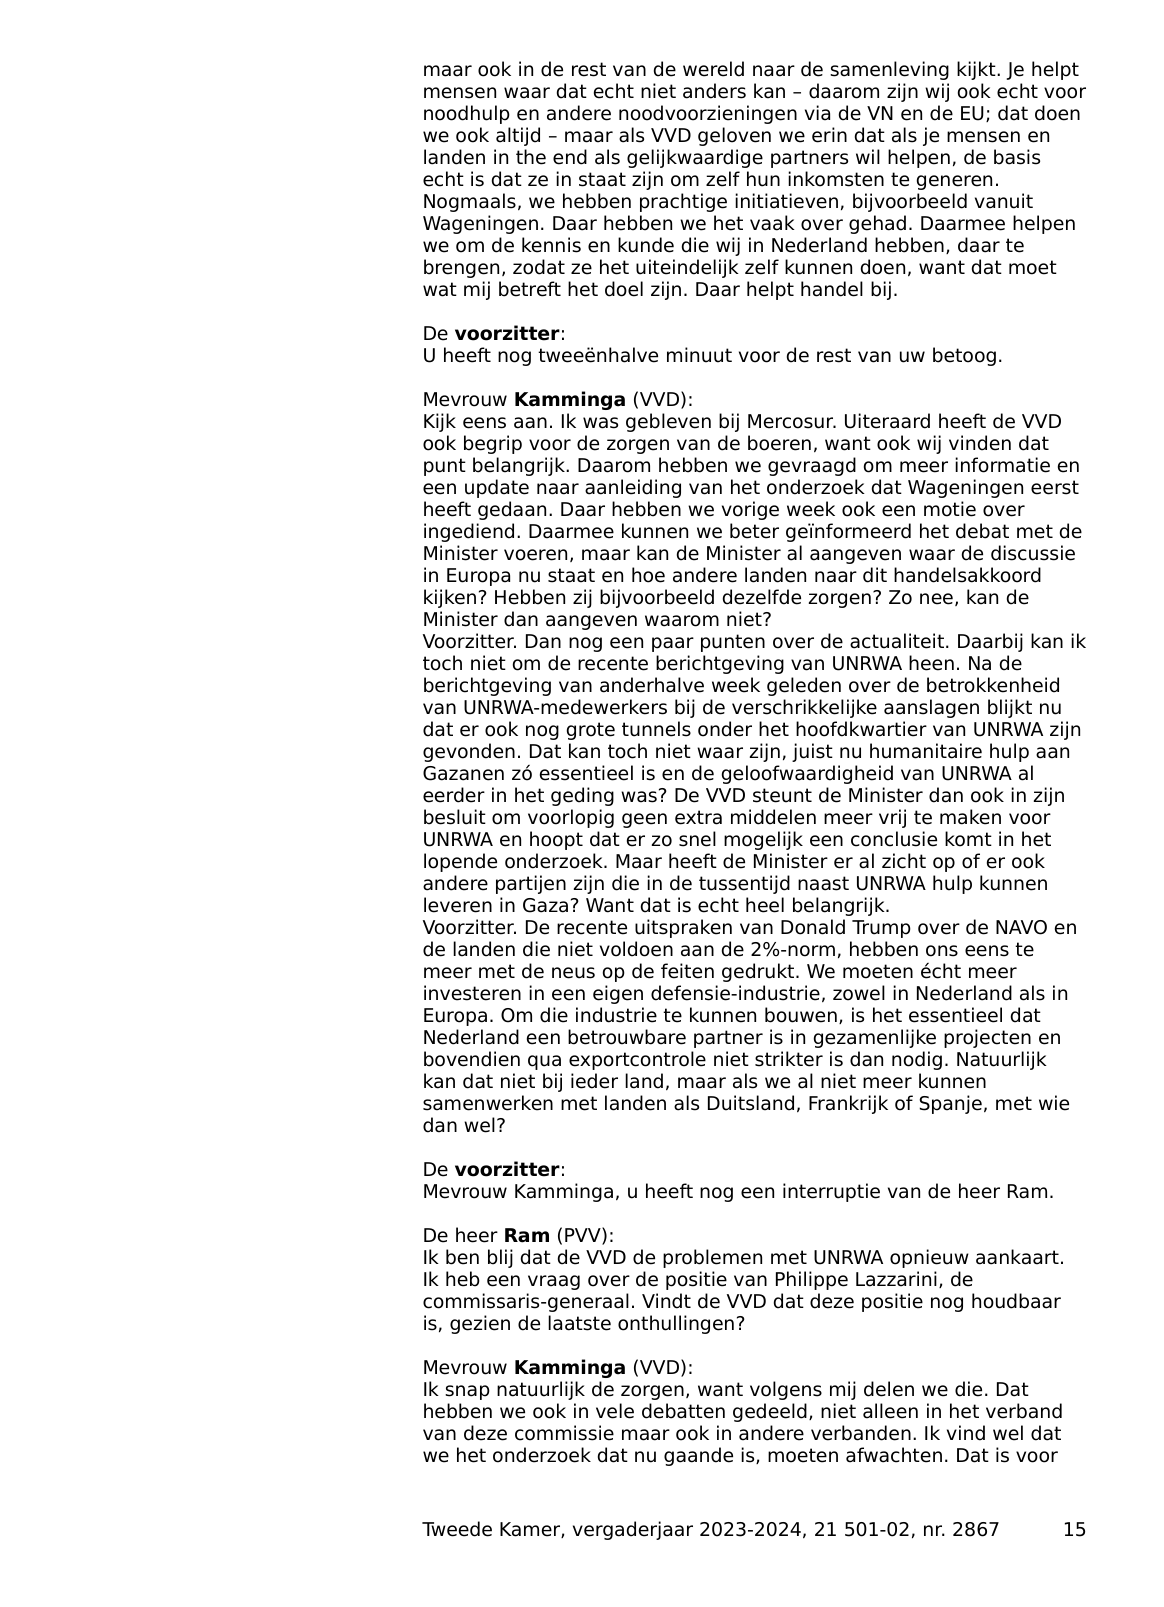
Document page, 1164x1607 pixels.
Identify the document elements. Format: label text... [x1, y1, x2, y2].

text Kijk eens aan. Ik was gebleven bij Mercosur. Uiteraard heeft de VVD ook begrip voor de zorgen van de boeren, want ook wij vinden dat punt belangrijk. Daarom hebben we gevraagd om meer informatie en een update naar aanleiding van het onderzoek dat Wageningen eerst heeft gedaan. Daar hebben we vorige week ook een motie over ingediend. Daarmee kunnen we beter geïnformeerd het debat met de Minister voeren, maar kan de Minister al aangeven waar de discussie in Europa nu staat en hoe andere landen naar dit handelsakkoord kijken? Hebben zij bijvoorbeeld dezelfde zorgen? Zo nee, kan de Minister dan aangeven waarom niet? [422, 411, 1087, 631]
text De heer Ram (PVV): [422, 1225, 1087, 1247]
text Mevrouw Kamminga, u heeft nog een interruptie van de heer Ram. [422, 1181, 1087, 1203]
text Mevrouw Kamminga (VVD): [422, 389, 1087, 411]
text De voorzitter: [422, 1159, 1087, 1181]
text U heeft nog tweeënhalve minuut voor de rest van uw betoog. [422, 345, 1087, 367]
text Voorzitter. Dan nog een paar punten over de actualiteit. Daarbij kan ik toch niet om de recente berichtgeving van UNRWA heen. Na de berichtgeving van anderhalve week geleden over de betrokkenheid van UNRWA-medewerkers bij de verschrikkelijke aanslagen blijkt nu dat er ook nog grote tunnels onder het hoofdkwartier van UNRWA zijn gevonden. Dat kan toch niet waar zijn, juist nu humanitaire hulp aan Gazanen zó essentieel is en de geloofwaardigheid van UNRWA al eerder in het geding was? De VVD steunt de Minister dan ook in zijn besluit om voorlopig geen extra middelen meer vrij te maken voor UNRWA en hoopt dat er zo snel mogelijk een conclusie komt in het lopende onderzoek. Maar heeft de Minister er al zicht op of er ook andere partijen zijn die in de tussentijd naast UNRWA hulp kunnen leveren in Gaza? Want dat is echt heel belangrijk. [422, 631, 1087, 917]
text Mevrouw Kamminga (VVD): [422, 1357, 1087, 1379]
text Ik snap natuurlijk de zorgen, want volgens mij delen we die. Dat hebben we ook in vele debatten gedeeld, niet alleen in het verband van deze commissie maar ook in andere verbanden. Ik vind wel dat we het onderzoek dat nu gaande is, moeten afwachten. Dat is voor [422, 1379, 1087, 1467]
text Ik ben blij dat de VVD de problemen met UNRWA opnieuw aankaart. Ik heb een vraag over de positie van Philippe Lazzarini, de commissaris-generaal. Vindt de VVD dat deze positie nog houdbaar is, gezien de laatste onthullingen? [422, 1247, 1087, 1335]
text Voorzitter. De recente uitspraken van Donald Trump over de NAVO en de landen die niet voldoen aan de 2%-norm, hebben ons eens te meer met de neus op de feiten gedrukt. We moeten écht meer investeren in een eigen defensie-industrie, zowel in Nederland als in Europa. Om die industrie te kunnen bouwen, is het essentieel dat Nederland een betrouwbare partner is in gezamenlijke projecten en bovendien qua exportcontrole niet strikter is dan nodig. Natuurlijk kan dat niet bij ieder land, maar als we al niet meer kunnen samenwerken met landen als Duitsland, Frankrijk of Spanje, met wie dan wel? [422, 917, 1087, 1136]
text De voorzitter: [422, 323, 1087, 345]
text maar ook in de rest van de wereld naar de samenleving kijkt. Je helpt mensen waar dat echt niet anders kan – daarom zijn wij ook echt voor noodhulp en andere noodvoorzieningen via de VN en de EU; dat doen we ook altijd – maar als VVD geloven we erin dat als je mensen en landen in the end als gelijkwaardige partners wil helpen, de basis echt is dat ze in staat zijn om zelf hun inkomsten te generen. Nogmaals, we hebben prachtige initiatieven, bijvoorbeeld vanuit Wageningen. Daar hebben we het vaak over gehad. Daarmee helpen we om de kennis en kunde die wij in Nederland hebben, daar te brengen, zodat ze het uiteindelijk zelf kunnen doen, want dat moet wat mij betreft het doel zijn. Daar helpt handel bij. [422, 59, 1087, 301]
